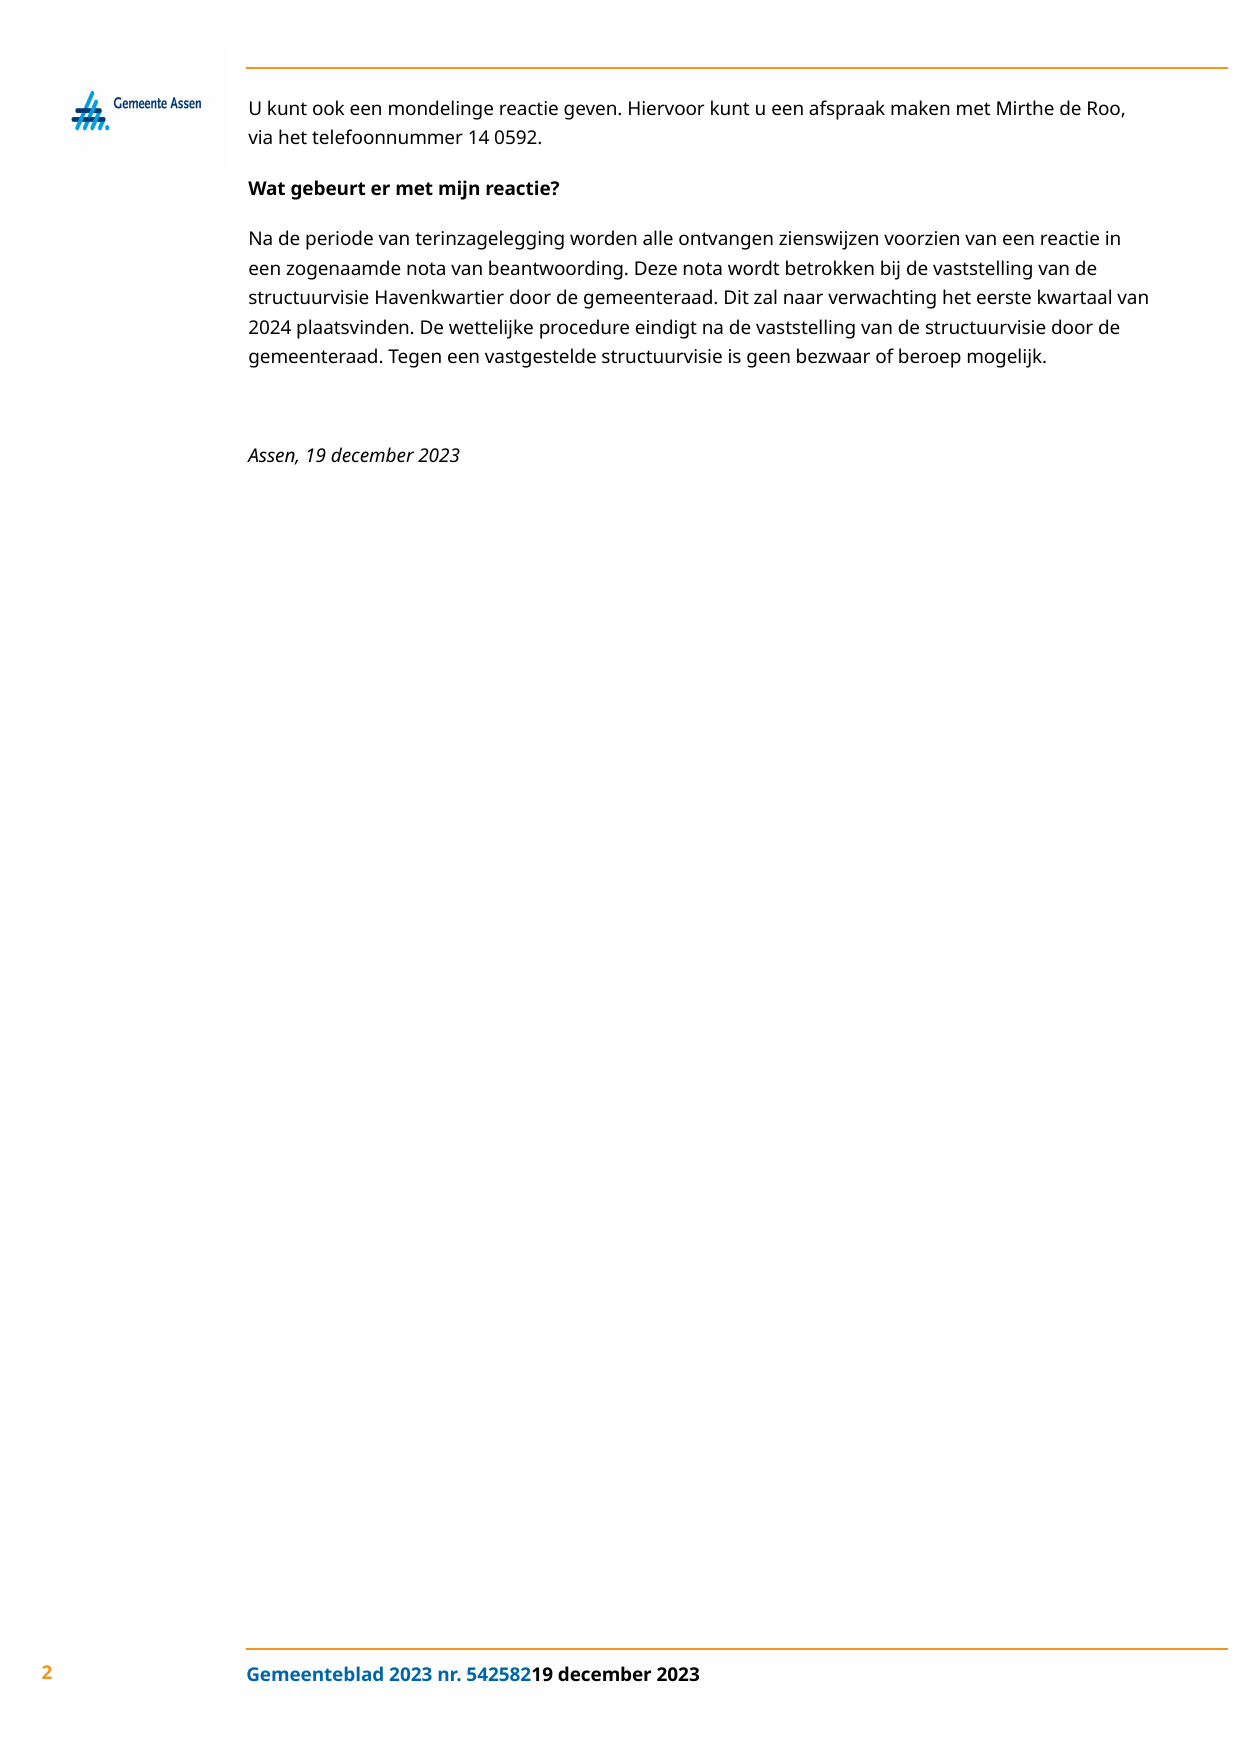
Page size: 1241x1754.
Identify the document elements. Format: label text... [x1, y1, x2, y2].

text Na de periode van terinzagelegging worden alle ontvangen zienswijzen voorzien van een reactie in een zogenaamde nota van beantwoording. Deze nota wordt betrokken bij de vaststelling van de structuurvisie Havenkwartier door de gemeenteraad. Dit zal naar verwachting het eerste kwartaal van 2024 plaatsvinden. De wettelijke procedure eindigt na de vaststelling van de structuurvisie door de gemeenteraad. Tegen een vastgestelde structuurvisie is geen bezwaar of beroep mogelijk. [248, 225, 1152, 369]
picture [41, 47, 231, 172]
text Wat gebeurt er met mijn reactie? [248, 175, 1152, 201]
text U kunt ook een mondelinge reactie geven. Hiervoor kunt u een afspraak maken met Mirthe de Roo, via het telefoonnummer 14 0592. [248, 95, 1152, 150]
text Assen, 19 december 2023 [248, 442, 1152, 467]
